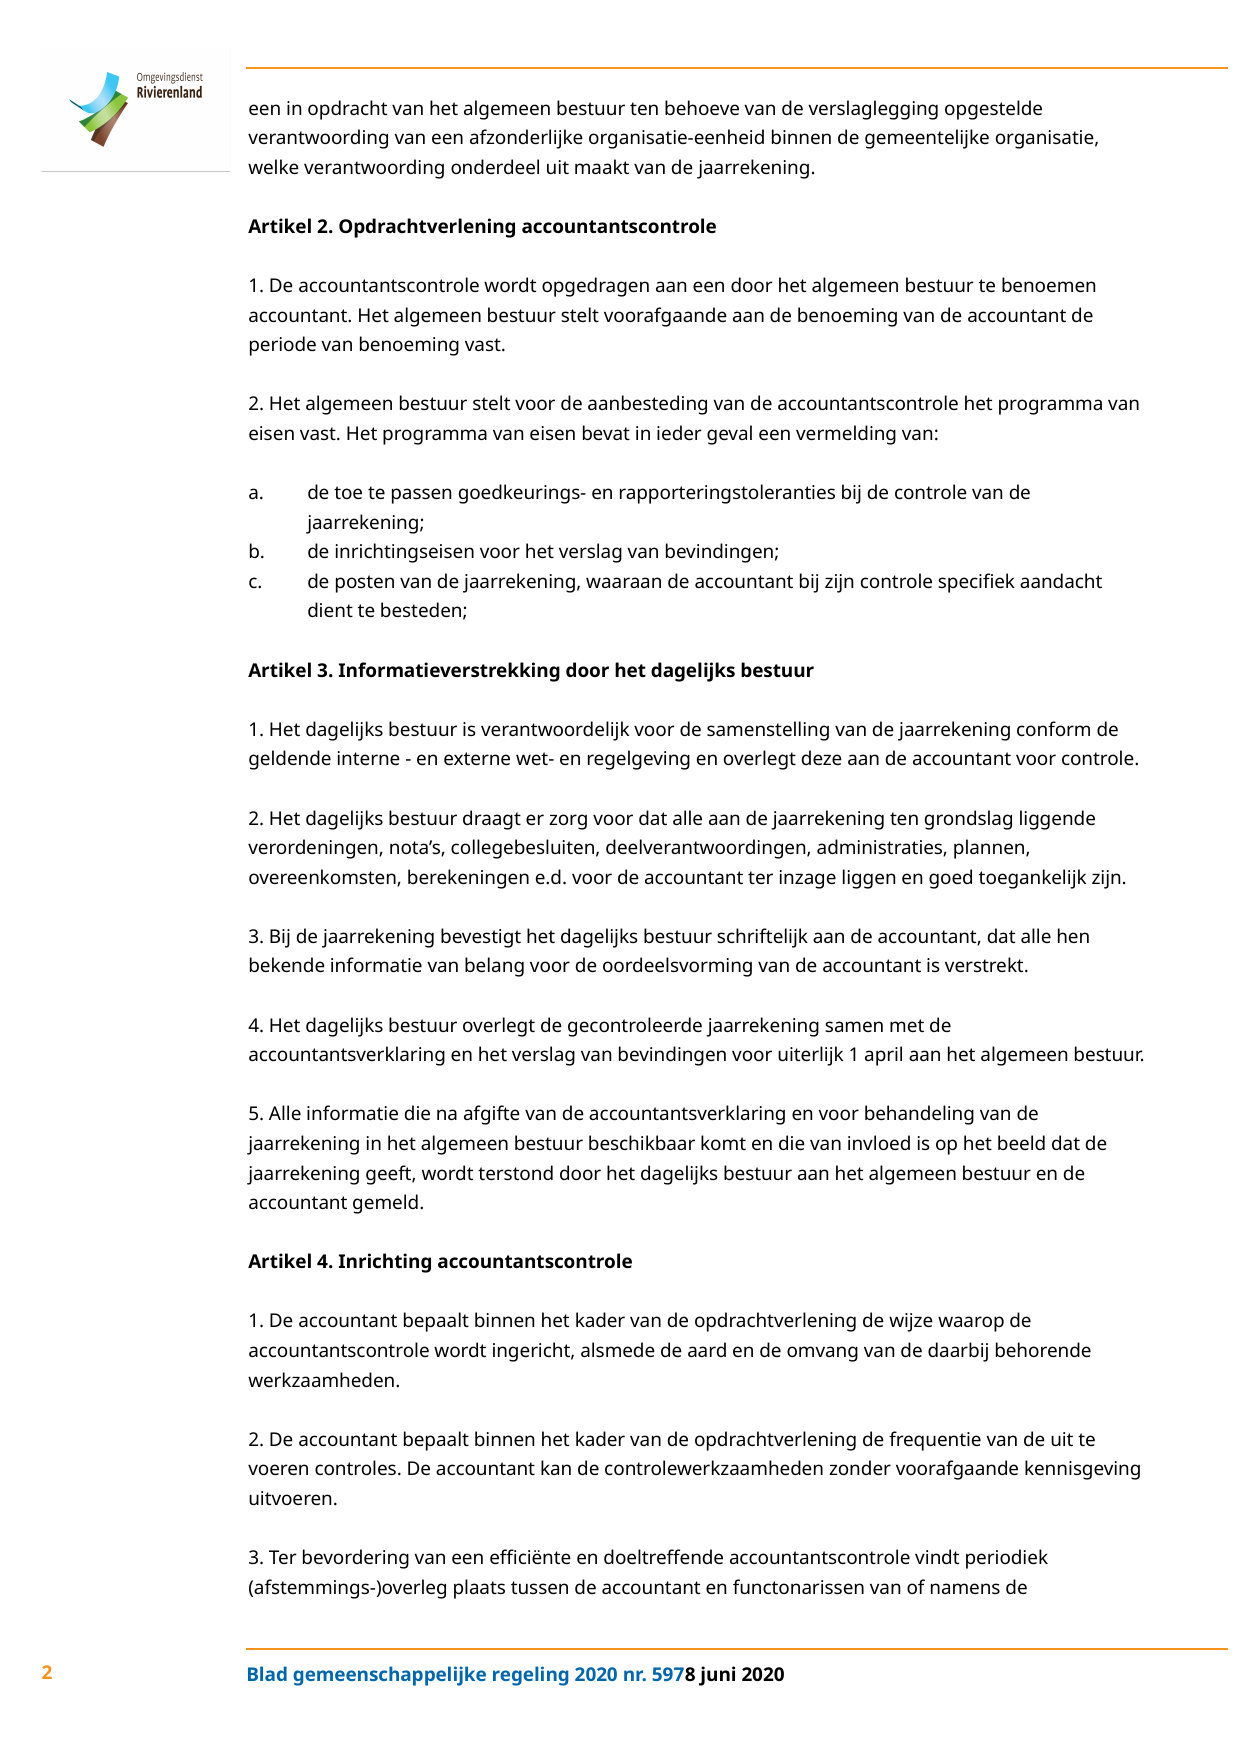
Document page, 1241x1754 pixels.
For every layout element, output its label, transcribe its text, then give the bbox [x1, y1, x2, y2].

text 2. Het dagelijks bestuur draagt er zorg voor dat alle aan de jaarrekening ten grondslag liggende verordeningen, nota’s, collegebesluiten, deelverantwoordingen, administraties, plannen, overeenkomsten, berekeningen e.d. voor de accountant ter inzage liggen en goed toegankelijk zijn. [248, 805, 1152, 890]
text 2. De accountant bepaalt binnen het kader van de opdrachtverlening de frequentie van de uit te voeren controles. De accountant kan de controlewerkzaamheden zonder voorafgaande kennisgeving uitvoeren. [248, 1426, 1152, 1511]
text 4. Het dagelijks bestuur overlegt de gecontroleerde jaarrekening samen met de accountantsverklaring en het verslag van bevindingen voor uiterlijk 1 april aan het algemeen bestuur. [248, 1012, 1152, 1067]
text 5. Alle informatie die na afgifte van de accountantsverklaring en voor behandeling van de jaarrekening in het algemeen bestuur beschikbaar komt en die van invloed is op het beeld dat de jaarrekening geeft, wordt terstond door het dagelijks bestuur aan het algemeen bestuur en de accountant gemeld. [248, 1101, 1152, 1215]
text een in opdracht van het algemeen bestuur ten behoeve van de verslaglegging opgestelde verantwoording van een afzonderlijke organisatie-eenheid binnen de gemeentelijke organisatie, welke verantwoording onderdeel uit maakt van de jaarrekening. [248, 95, 1152, 180]
list de inrichtingseisen voor het verslag van bevindingen; [248, 538, 1152, 564]
picture [41, 47, 231, 172]
text 3. Ter bevordering van een efficiënte en doeltreffende accountantscontrole vindt periodiek (afstemmings-)overleg plaats tussen de accountant en functonarissen van of namens de [248, 1544, 1152, 1600]
text Artikel 3. Informatieverstrekking door het dagelijks bestuur [248, 657, 1152, 683]
list de posten van de jaarrekening, waaraan de accountant bij zijn controle specifiek aandacht dient te besteden; [248, 568, 1152, 623]
text 1. De accountant bepaalt binnen het kader van de opdrachtverlening de wijze waarop de accountantscontrole wordt ingericht, alsmede de aard en de omvang van de daarbij behorende werkzaamheden. [248, 1308, 1152, 1393]
text 3. Bij de jaarrekening bevestigt het dagelijks bestuur schriftelijk aan de accountant, dat alle hen bekende informatie van belang voor de oordeelsvorming van de accountant is verstrekt. [248, 923, 1152, 978]
text 1. Het dagelijks bestuur is verantwoordelijk voor de samenstelling van de jaarrekening conform de geldende interne - en externe wet- en regelgeving en overlegt deze aan de accountant voor controle. [248, 716, 1152, 771]
text Artikel 4. Inrichting accountantscontrole [248, 1248, 1152, 1274]
text 2. Het algemeen bestuur stelt voor de aanbesteding van de accountantscontrole het programma van eisen vast. Het programma van eisen bevat in ieder geval een vermelding van: [248, 391, 1152, 446]
list de toe te passen goedkeurings- en rapporteringstoleranties bij de controle van de jaarrekening; [248, 479, 1152, 535]
text Artikel 2. Opdrachtverlening accountantscontrole [248, 213, 1152, 239]
text 1. De accountantscontrole wordt opgedragen aan een door het algemeen bestuur te benoemen accountant. Het algemeen bestuur stelt voorafgaande aan de benoeming van de accountant de periode van benoeming vast. [248, 272, 1152, 357]
